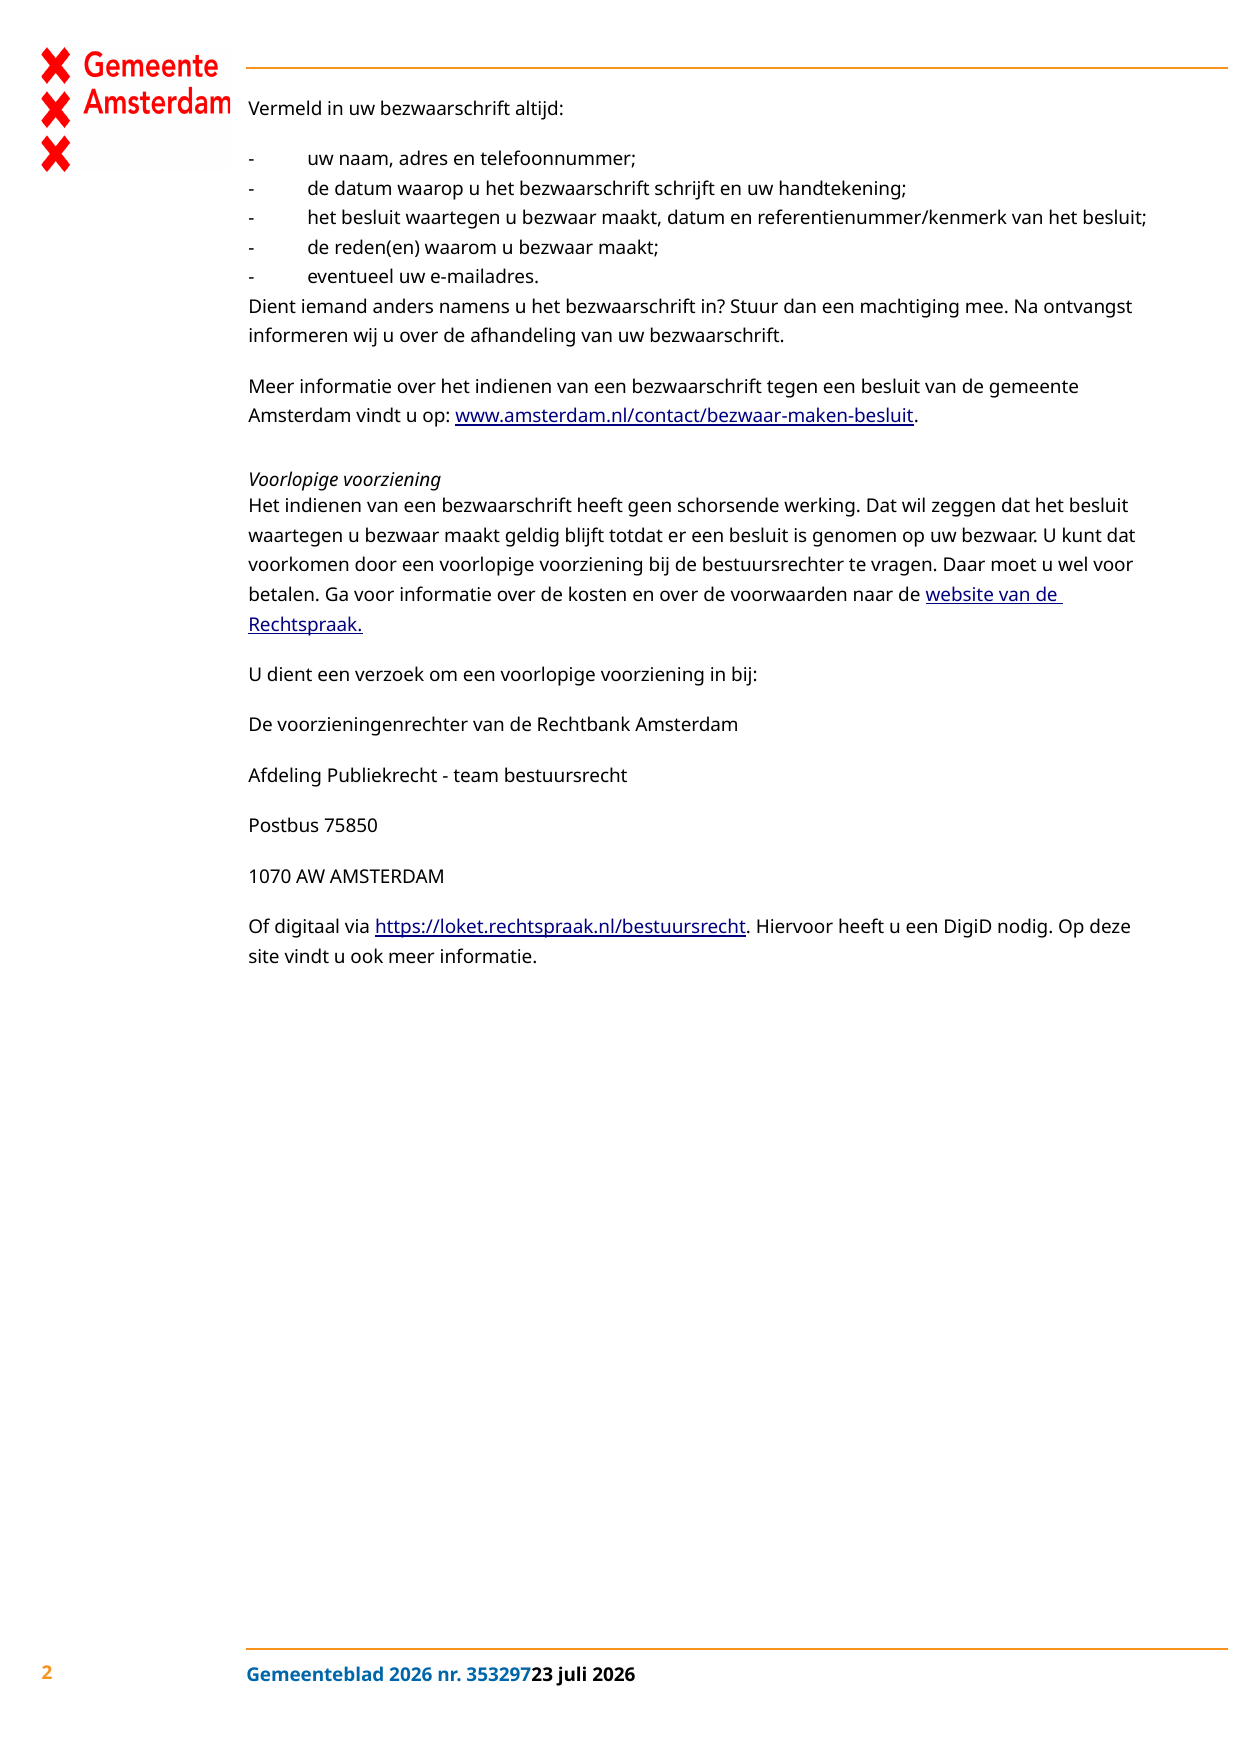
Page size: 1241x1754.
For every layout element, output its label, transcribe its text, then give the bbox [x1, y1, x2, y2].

text Voorlopige voorziening [248, 467, 1152, 492]
text Of digitaal via https://loket.rechtspraak.nl/bestuursrecht. Hiervoor heeft u een DigiD nodig. Op deze site vindt u ook meer informatie. [248, 913, 1152, 968]
list uw naam, adres en telefoonnummer; [248, 145, 1152, 171]
list de datum waarop u het bezwaarschrift schrijft en uw handtekening; [248, 175, 1152, 201]
text Afdeling Publiekrecht - team bestuursrecht [248, 762, 1152, 788]
text Het indienen van een bezwaarschrift heeft geen schorsende werking. Dat wil zeggen dat het besluit waartegen u bezwaar maakt geldig blijft totdat er een besluit is genomen op uw bezwaar. U kunt dat voorkomen door een voorlopige voorziening bij de bestuursrechter te vragen. Daar moet u wel voor betalen. Ga voor informatie over de kosten en over de voorwaarden naar de website van de Rechtspraak. [248, 492, 1152, 636]
text 1070 AW AMSTERDAM [248, 863, 1152, 888]
list eventueel uw e-mailadres. [248, 263, 1152, 289]
text Meer informatie over het indienen van een bezwaarschrift tegen een besluit van de gemeente Amsterdam vindt u op: www.amsterdam.nl/contact/bezwaar-maken-besluit. [248, 373, 1152, 428]
text U dient een verzoek om een voorlopige voorziening in bij: [248, 661, 1152, 687]
text Dient iemand anders namens u het bezwaarschrift in? Stuur dan een machtiging mee. Na ontvangst informeren wij u over de afhandeling van uw bezwaarschrift. [248, 293, 1152, 348]
text Postbus 75850 [248, 812, 1152, 838]
list de reden(en) waarom u bezwaar maakt; [248, 234, 1152, 260]
text De voorzieningenrechter van de Rechtbank Amsterdam [248, 712, 1152, 737]
text Vermeld in uw bezwaarschrift altijd: [248, 95, 1152, 121]
list het besluit waartegen u bezwaar maakt, datum en referentienummer/kenmerk van het besluit; [248, 204, 1152, 230]
picture [41, 47, 231, 172]
